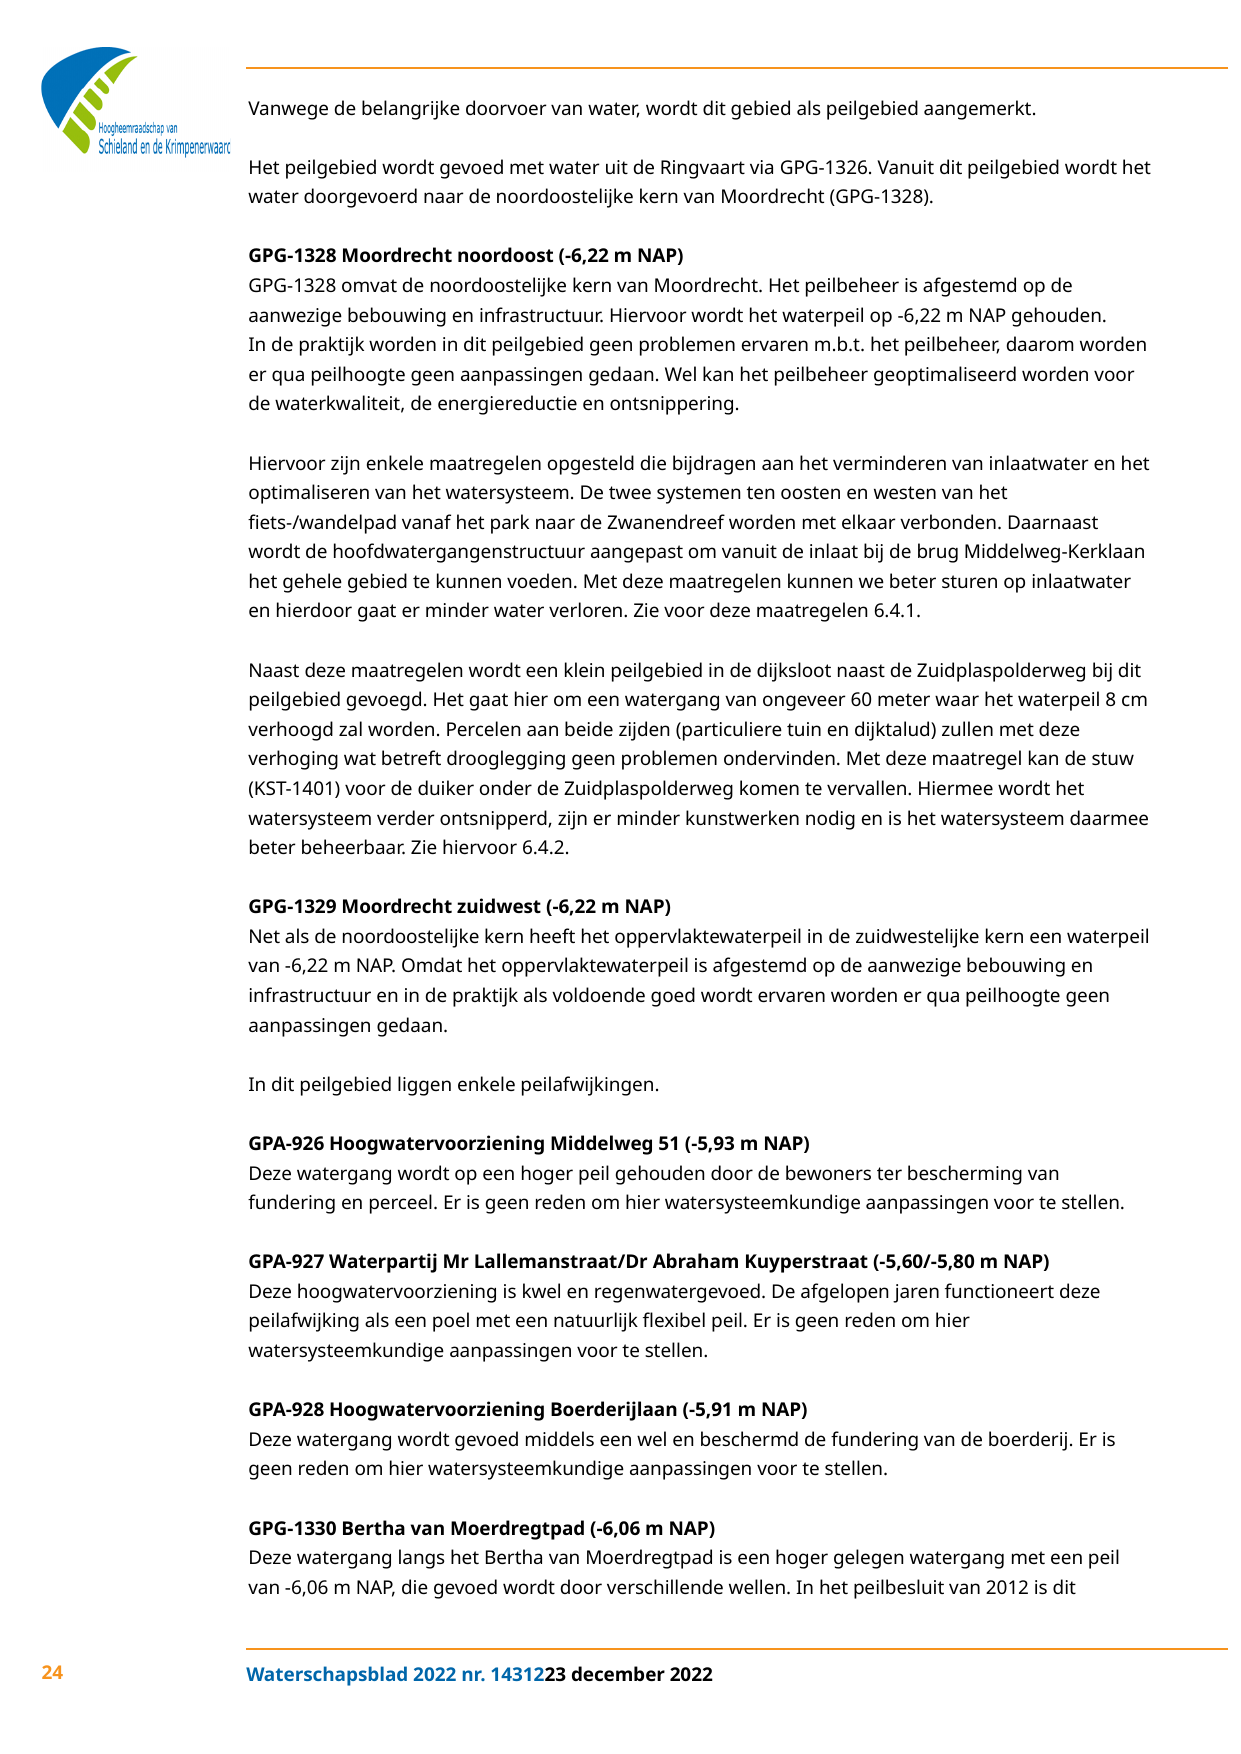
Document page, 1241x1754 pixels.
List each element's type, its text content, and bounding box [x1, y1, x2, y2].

text In de praktijk worden in dit peilgebied geen problemen ervaren m.b.t. het peilbeheer, daarom worden er qua peilhoogte geen aanpassingen gedaan. Wel kan het peilbeheer geoptimaliseerd worden voor de waterkwaliteit, de energiereductie en ontsnippering. [248, 331, 1152, 416]
text GPA-928 Hoogwatervoorziening Boerderijlaan (-5,91 m NAP) [248, 1396, 1152, 1422]
text Deze watergang wordt gevoed middels een wel en beschermd de fundering van de boerderij. Er is geen reden om hier watersysteemkundige aanpassingen voor te stellen. [248, 1426, 1152, 1481]
text Hiervoor zijn enkele maatregelen opgesteld die bijdragen aan het verminderen van inlaatwater en het optimaliseren van het watersysteem. De twee systemen ten oosten en westen van het fiets-/wandelpad vanaf het park naar de Zwanendreef worden met elkaar verbonden. Daarnaast wordt de hoofdwatergangenstructuur aangepast om vanuit de inlaat bij de brug Middelweg-Kerklaan het gehele gebied te kunnen voeden. Met deze maatregelen kunnen we beter sturen op inlaatwater en hierdoor gaat er minder water verloren. Zie voor deze maatregelen 6.4.1. [248, 450, 1152, 623]
text Naast deze maatregelen wordt een klein peilgebied in de dijksloot naast de Zuidplaspolderweg bij dit peilgebied gevoegd. Het gaat hier om een watergang van ongeveer 60 meter waar het waterpeil 8 cm verhoogd zal worden. Percelen aan beide zijden (particuliere tuin en dijktalud) zullen met deze verhoging wat betreft drooglegging geen problemen ondervinden. Met deze maatregel kan de stuw (KST-1401) voor de duiker onder de Zuidplaspolderweg komen te vervallen. Hiermee wordt het watersysteem verder ontsnipperd, zijn er minder kunstwerken nodig en is het watersysteem daarmee beter beheerbaar. Zie hiervoor 6.4.2. [248, 657, 1152, 860]
text GPG-1329 Moordrecht zuidwest (-6,22 m NAP) [248, 893, 1152, 919]
text Deze watergang wordt op een hoger peil gehouden door de bewoners ter bescherming van fundering en perceel. Er is geen reden om hier watersysteemkundige aanpassingen voor te stellen. [248, 1160, 1152, 1215]
picture [41, 47, 231, 172]
text GPA-927 Waterpartij Mr Lallemanstraat/Dr Abraham Kuyperstraat (-5,60/-5,80 m NAP) [248, 1248, 1152, 1274]
text GPG-1328 Moordrecht noordoost (-6,22 m NAP) [248, 243, 1152, 268]
text Net als de noordoostelijke kern heeft het oppervlaktewaterpeil in de zuidwestelijke kern een waterpeil van -6,22 m NAP. Omdat het oppervlaktewaterpeil is afgestemd op de aanwezige bebouwing en infrastructuur en in de praktijk als voldoende goed wordt ervaren worden er qua peilhoogte geen aanpassingen gedaan. [248, 923, 1152, 1038]
text Deze hoogwatervoorziening is kwel en regenwatergevoed. De afgelopen jaren functioneert deze peilafwijking als een poel met een natuurlijk flexibel peil. Er is geen reden om hier watersysteemkundige aanpassingen voor te stellen. [248, 1278, 1152, 1363]
text GPG-1330 Bertha van Moerdregtpad (-6,06 m NAP) [248, 1515, 1152, 1541]
text GPA-926 Hoogwatervoorziening Middelweg 51 (-5,93 m NAP) [248, 1130, 1152, 1156]
text GPG-1328 omvat de noordoostelijke kern van Moordrecht. Het peilbeheer is afgestemd op de aanwezige bebouwing en infrastructuur. Hiervoor wordt het waterpeil op -6,22 m NAP gehouden. [248, 272, 1152, 328]
text Deze watergang langs het Bertha van Moerdregtpad is een hoger gelegen watergang met een peil van -6,06 m NAP, die gevoed wordt door verschillende wellen. In het peilbesluit van 2012 is dit [248, 1544, 1152, 1600]
text Vanwege de belangrijke doorvoer van water, wordt dit gebied als peilgebied aangemerkt. [248, 95, 1152, 121]
text Het peilgebied wordt gevoed met water uit de Ringvaart via GPG-1326. Vanuit dit peilgebied wordt het water doorgevoerd naar de noordoostelijke kern van Moordrecht (GPG-1328). [248, 154, 1152, 209]
text In dit peilgebied liggen enkele peilafwijkingen. [248, 1071, 1152, 1097]
